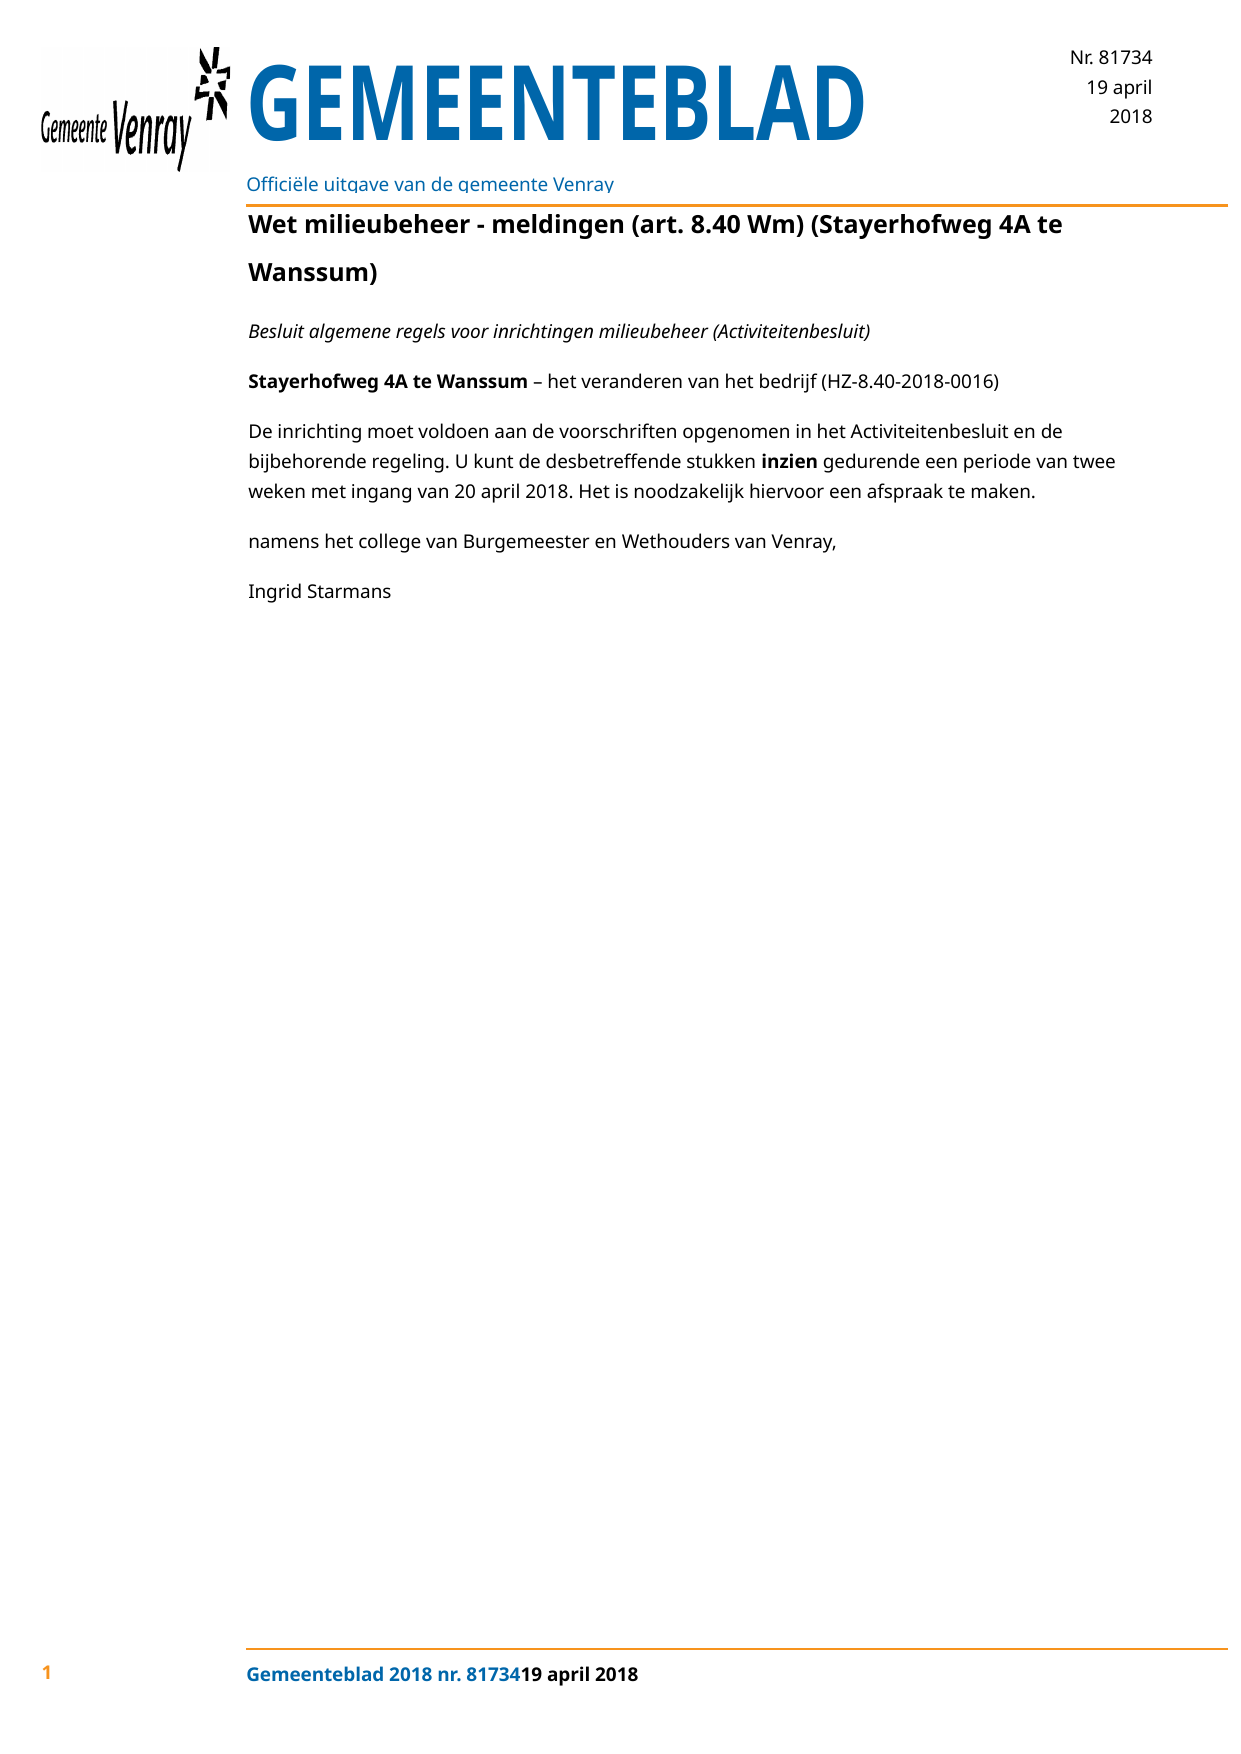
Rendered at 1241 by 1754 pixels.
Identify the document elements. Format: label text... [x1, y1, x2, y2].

text Ingrid Starmans [248, 579, 1152, 604]
text De inrichting moet voldoen aan de voorschriften opgenomen in het Activiteitenbesluit en de bijbehorende regeling. U kunt de desbetreffende stukken inzien gedurende een periode van twee weken met ingang van 20 april 2018. Het is noodzakelijk hiervoor een afspraak te maken. [248, 419, 1152, 504]
text Stayerhofweg 4A te Wanssum – het veranderen van het bedrijf (HZ-8.40-2018-0016) [248, 368, 1152, 394]
text Besluit algemene regels voor inrichtingen milieubeheer (Activiteitenbesluit) [248, 318, 1152, 344]
text Wet milieubeheer - meldingen (art. 8.40 Wm) (Stayerhofweg 4A te Wanssum) [248, 207, 1152, 288]
picture [41, 47, 231, 172]
text namens het college van Burgemeester en Wethouders van Venray, [248, 528, 1152, 554]
